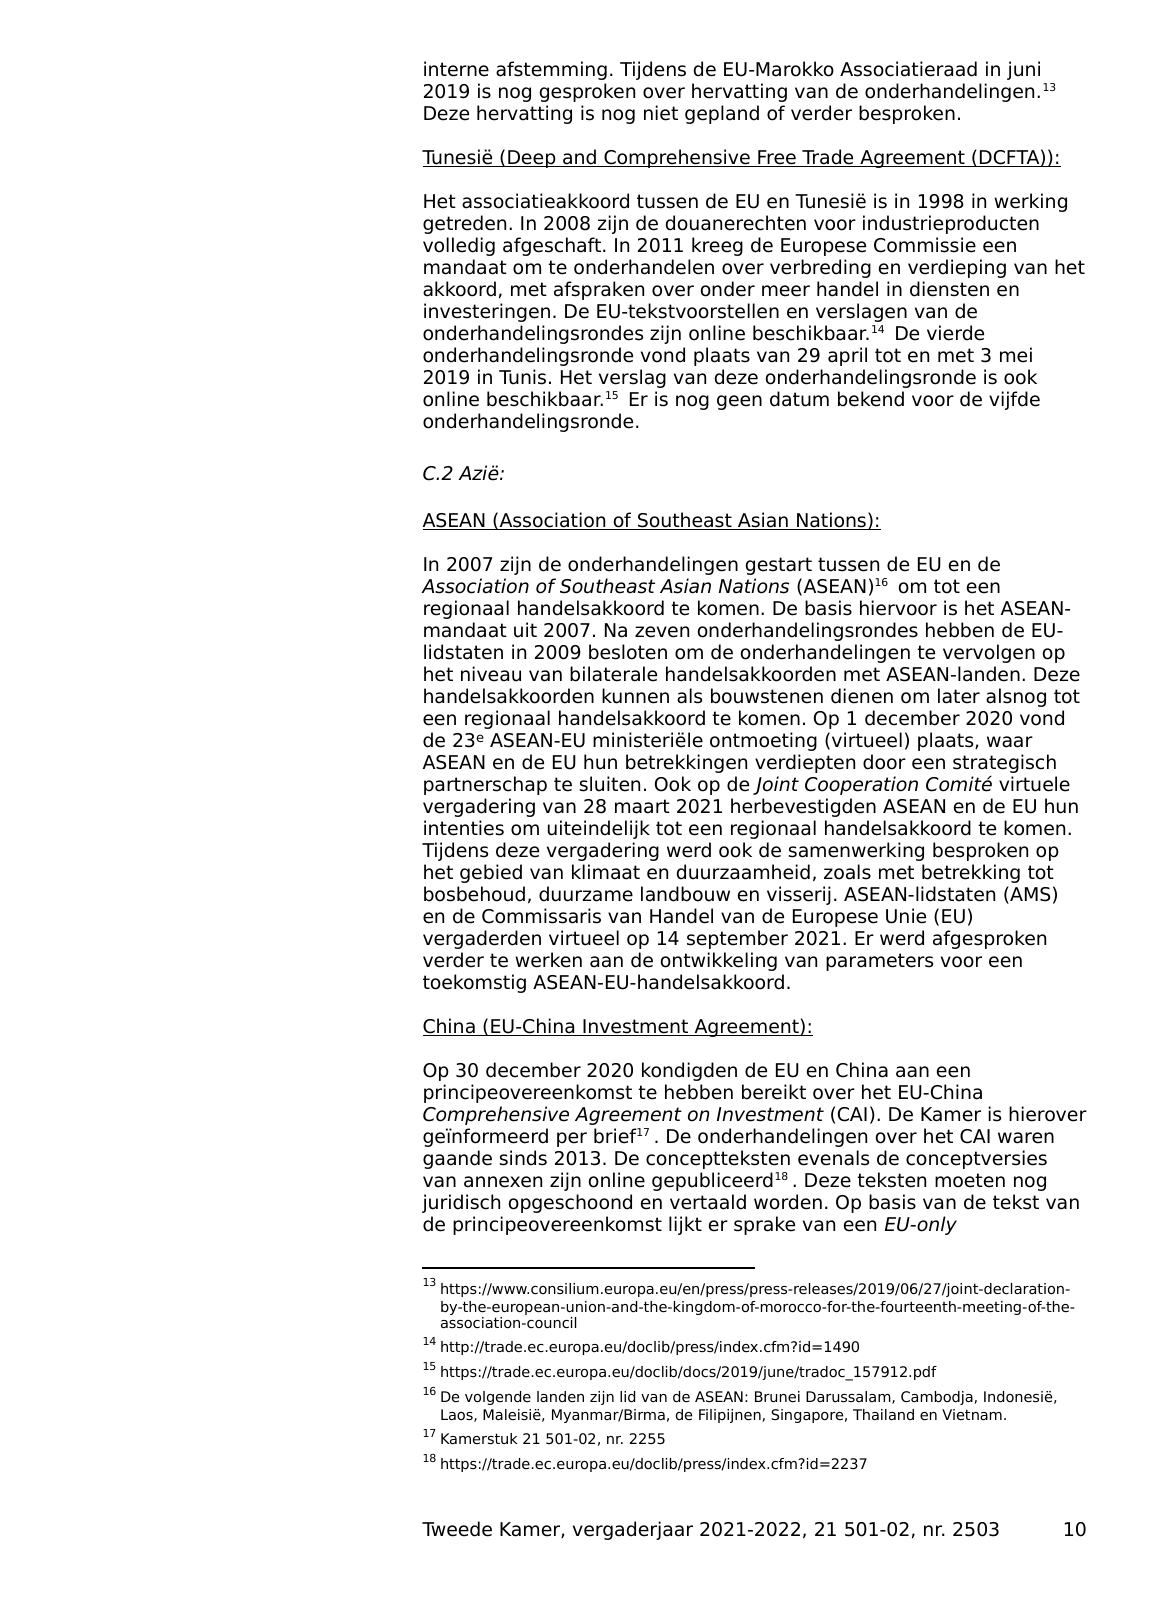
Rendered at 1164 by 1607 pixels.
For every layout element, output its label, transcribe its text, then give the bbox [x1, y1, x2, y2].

text Kamerstuk 21 501-02, nr. 2255 [422, 1427, 1087, 1449]
text http://trade.ec.europa.eu/doclib/press/index.cfm?id=1490 [422, 1335, 1087, 1357]
text De volgende landen zijn lid van de ASEAN: Brunei Darussalam, Cambodja, Indonesië, Laos, Maleisië, Myanmar/Birma, de Filipijnen, Singapore, Thailand en Vietnam. [422, 1385, 1087, 1424]
text https://trade.ec.europa.eu/doclib/docs/2019/june/tradoc_157912.pdf [422, 1360, 1087, 1382]
text https://www.consilium.europa.eu/en/press/press-releases/2019/06/27/joint-declaration-by-the-european-union-and-the-kingdom-of-morocco-for-the-fourteenth-meeting-of-the-association-council [422, 1277, 1087, 1332]
subtitle Tunesië (Deep and Comprehensive Free Trade Agreement (DCFTA)): [422, 147, 1087, 169]
subtitle ASEAN (Association of Southeast Asian Nations): [422, 510, 1087, 532]
subtitle C.2 Azië: [422, 463, 1087, 485]
subtitle China (EU-China Investment Agreement): [422, 1016, 1087, 1038]
text Het associatieakkoord tussen de EU en Tunesië is in 1998 in werking getreden. In 2008 zijn de douanerechten voor industrieproducten volledig afgeschaft. In 2011 kreeg de Europese Commissie een mandaat om te onderhandelen over verbreding en verdieping van het akkoord, met afspraken over onder meer handel in diensten en investeringen. De EU-tekstvoorstellen en verslagen van de onderhandelingsrondes zijn online beschikbaar. De vierde onderhandelingsronde vond plaats van 29 april tot en met 3 mei 2019 in Tunis. Het verslag van deze onderhandelingsronde is ook online beschikbaar. Er is nog geen datum bekend voor de vijfde onderhandelingsronde. [422, 191, 1087, 433]
text interne afstemming. Tijdens de EU-Marokko Associatieraad in juni 2019 is nog gesproken over hervatting van de onderhandelingen. Deze hervatting is nog niet gepland of verder besproken. [422, 59, 1087, 125]
text Op 30 december 2020 kondigden de EU en China aan een principeovereenkomst te hebben bereikt over het EU-China Comprehensive Agreement on Investment (CAI). De Kamer is hierover geïnformeerd per brief. De onderhandelingen over het CAI waren gaande sinds 2013. De conceptteksten evenals de conceptversies van annexen zijn online gepubliceerd. Deze teksten moeten nog juridisch opgeschoond en vertaald worden. Op basis van de tekst van de principeovereenkomst lijkt er sprake van een EU-only [422, 1060, 1087, 1236]
text https://trade.ec.europa.eu/doclib/press/index.cfm?id=2237 [422, 1452, 1087, 1474]
text In 2007 zijn de onderhandelingen gestart tussen de EU en de Association of Southeast Asian Nations (ASEAN) om tot een regionaal handelsakkoord te komen. De basis hiervoor is het ASEAN-mandaat uit 2007. Na zeven onderhandelingsrondes hebben de EU-lidstaten in 2009 besloten om de onderhandelingen te vervolgen op het niveau van bilaterale handelsakkoorden met ASEAN-landen. Deze handelsakkoorden kunnen als bouwstenen dienen om later alsnog tot een regionaal handelsakkoord te komen. Op 1 december 2020 vond de 23e ASEAN-EU ministeriële ontmoeting (virtueel) plaats, waar ASEAN en de EU hun betrekkingen verdiepten door een strategisch partnerschap te sluiten. Ook op de Joint Cooperation Comité virtuele vergadering van 28 maart 2021 herbevestigden ASEAN en de EU hun intenties om uiteindelijk tot een regionaal handelsakkoord te komen. Tijdens deze vergadering werd ook de samenwerking besproken op het gebied van klimaat en duurzaamheid, zoals met betrekking tot bosbehoud, duurzame landbouw en visserij. ASEAN-lidstaten (AMS) en de Commissaris van Handel van de Europese Unie (EU) vergaderden virtueel op 14 september 2021. Er werd afgesproken verder te werken aan de ontwikkeling van parameters voor een toekomstig ASEAN-EU-handelsakkoord. [422, 554, 1087, 994]
